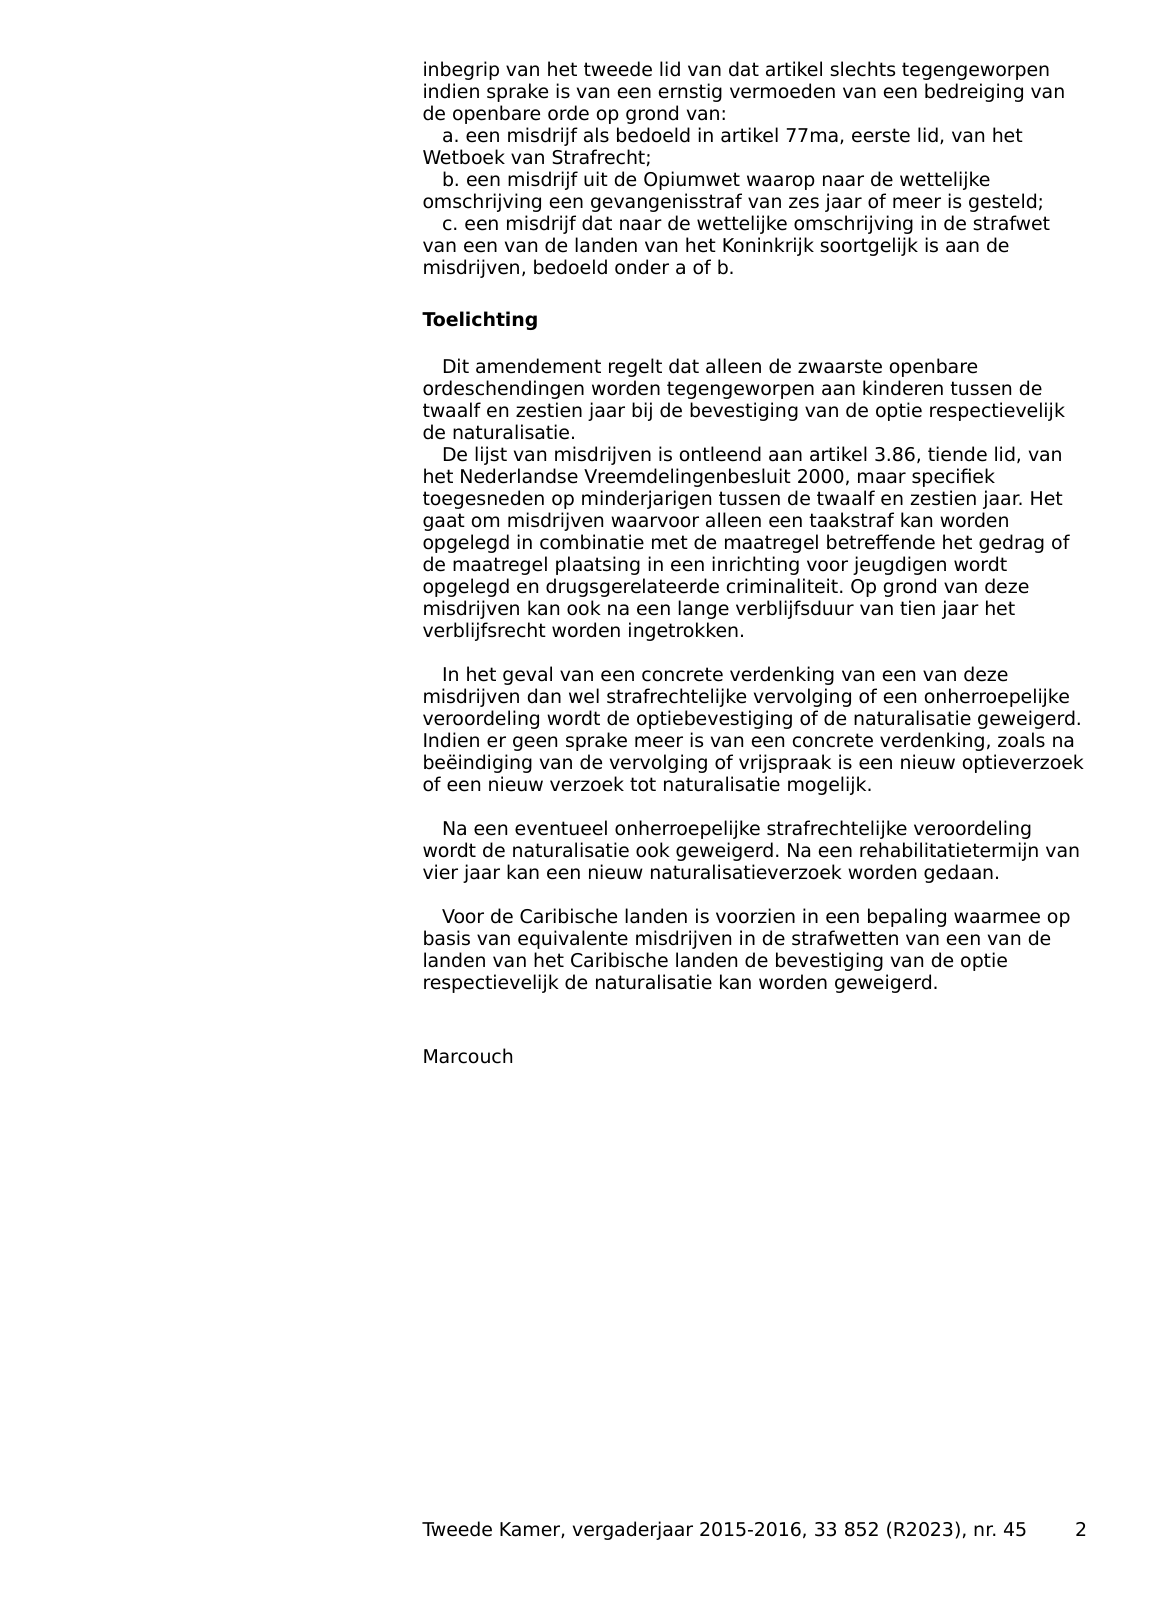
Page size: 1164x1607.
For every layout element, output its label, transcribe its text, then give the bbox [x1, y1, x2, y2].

text b. een misdrijf uit de Opiumwet waarop naar de wettelijke omschrijving een gevangenisstraf van zes jaar of meer is gesteld; [422, 169, 1087, 213]
text In het geval van een concrete verdenking van een van deze misdrijven dan wel strafrechtelijke vervolging of een onherroepelijke veroordeling wordt de optiebevestiging of de naturalisatie geweigerd. Indien er geen sprake meer is van een concrete verdenking, zoals na beëindiging van de vervolging of vrijspraak is een nieuw optieverzoek of een nieuw verzoek tot naturalisatie mogelijk. [422, 664, 1087, 796]
text c. een misdrijf dat naar de wettelijke omschrijving in de strafwet van een van de landen van het Koninkrijk soortgelijk is aan de misdrijven, bedoeld onder a of b. [422, 213, 1087, 279]
text Voor de Caribische landen is voorzien in een bepaling waarmee op basis van equivalente misdrijven in de strafwetten van een van de landen van het Caribische landen de bevestiging van de optie respectievelijk de naturalisatie kan worden geweigerd. [422, 906, 1087, 994]
text a. een misdrijf als bedoeld in artikel 77ma, eerste lid, van het Wetboek van Strafrecht; [422, 125, 1087, 169]
text De lijst van misdrijven is ontleend aan artikel 3.86, tiende lid, van het Nederlandse Vreemdelingenbesluit 2000, maar specifiek toegesneden op minderjarigen tussen de twaalf en zestien jaar. Het gaat om misdrijven waarvoor alleen een taakstraf kan worden opgelegd in combinatie met de maatregel betreffende het gedrag of de maatregel plaatsing in een inrichting voor jeugdigen wordt opgelegd en drugsgerelateerde criminaliteit. Op grond van deze misdrijven kan ook na een lange verblijfsduur van tien jaar het verblijfsrecht worden ingetrokken. [422, 444, 1087, 642]
text inbegrip van het tweede lid van dat artikel slechts tegengeworpen indien sprake is van een ernstig vermoeden van een bedreiging van de openbare orde op grond van: [422, 59, 1087, 125]
text Na een eventueel onherroepelijke strafrechtelijke veroordeling wordt de naturalisatie ook geweigerd. Na een rehabilitatietermijn van vier jaar kan een nieuw naturalisatieverzoek worden gedaan. [422, 818, 1087, 884]
text Marcouch [422, 1024, 1087, 1068]
subtitle Toelichting [422, 309, 1087, 331]
text Dit amendement regelt dat alleen de zwaarste openbare ordeschendingen worden tegengeworpen aan kinderen tussen de twaalf en zestien jaar bij de bevestiging van de optie respectievelijk de naturalisatie. [422, 356, 1087, 444]
